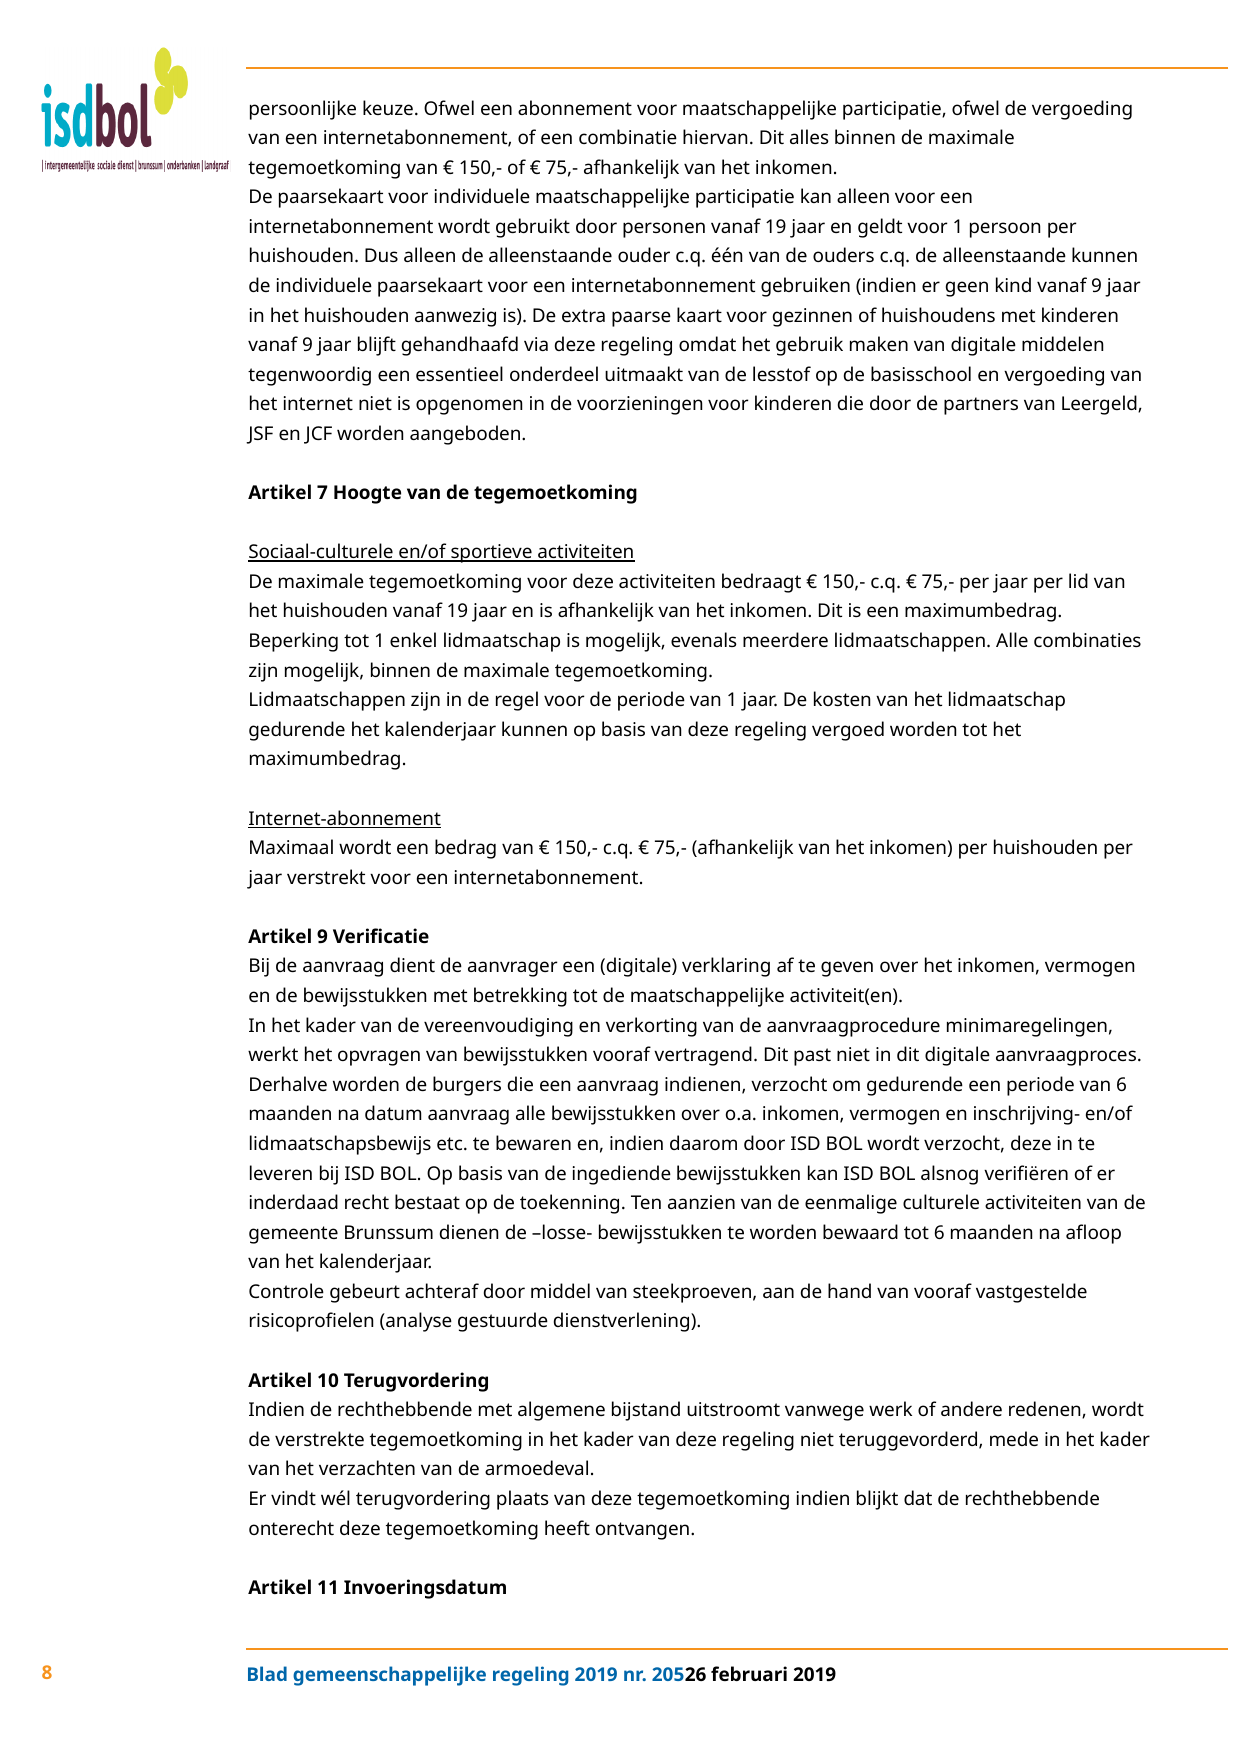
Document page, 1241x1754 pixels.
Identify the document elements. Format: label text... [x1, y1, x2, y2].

text Bij de aanvraag dient de aanvrager een (digitale) verklaring af te geven over het inkomen, vermogen en de bewijsstukken met betrekking tot de maatschappelijke activiteit(en). [248, 953, 1152, 1008]
text Er vindt wél terugvordering plaats van deze tegemoetkoming indien blijkt dat de rechthebbende onterecht deze tegemoetkoming heeft ontvangen. [248, 1485, 1152, 1541]
text Internet-abonnement [248, 805, 1152, 831]
text Controle gebeurt achteraf door middel van steekproeven, aan de hand van vooraf vastgestelde risicoprofielen (analyse gestuurde dienstverlening). [248, 1278, 1152, 1333]
text De maximale tegemoetkoming voor deze activiteiten bedraagt € 150,- c.q. € 75,- per jaar per lid van het huishouden vanaf 19 jaar en is afhankelijk van het inkomen. Dit is een maximumbedrag. [248, 568, 1152, 623]
text Artikel 9 Verificatie [248, 923, 1152, 949]
text Artikel 10 Terugvordering [248, 1367, 1152, 1393]
text Lidmaatschappen zijn in de regel voor de periode van 1 jaar. De kosten van het lidmaatschap gedurende het kalenderjaar kunnen op basis van deze regeling vergoed worden tot het maximumbedrag. [248, 686, 1152, 771]
text Sociaal-culturele en/of sportieve activiteiten [248, 538, 1152, 564]
text Beperking tot 1 enkel lidmaatschap is mogelijk, evenals meerdere lidmaatschappen. Alle combinaties zijn mogelijk, binnen de maximale tegemoetkoming. [248, 627, 1152, 683]
text Maximaal wordt een bedrag van € 150,- c.q. € 75,- (afhankelijk van het inkomen) per huishouden per jaar verstrekt voor een internetabonnement. [248, 834, 1152, 890]
picture [41, 47, 231, 172]
text Artikel 7 Hoogte van de tegemoetkoming [248, 479, 1152, 505]
text persoonlijke keuze. Ofwel een abonnement voor maatschappelijke participatie, ofwel de vergoeding van een internetabonnement, of een combinatie hiervan. Dit alles binnen de maximale tegemoetkoming van € 150,- of € 75,- afhankelijk van het inkomen. [248, 95, 1152, 180]
text De paarsekaart voor individuele maatschappelijke participatie kan alleen voor een internetabonnement wordt gebruikt door personen vanaf 19 jaar en geldt voor 1 persoon per huishouden. Dus alleen de alleenstaande ouder c.q. één van de ouders c.q. de alleenstaande kunnen de individuele paarsekaart voor een internetabonnement gebruiken (indien er geen kind vanaf 9 jaar in het huishouden aanwezig is). De extra paarse kaart voor gezinnen of huishoudens met kinderen vanaf 9 jaar blijft gehandhaafd via deze regeling omdat het gebruik maken van digitale middelen tegenwoordig een essentieel onderdeel uitmaakt van de lesstof op de basisschool en vergoeding van het internet niet is opgenomen in de voorzieningen voor kinderen die door de partners van Leergeld, JSF en JCF worden aangeboden. [248, 183, 1152, 446]
text In het kader van de vereenvoudiging en verkorting van de aanvraagprocedure minimaregelingen, werkt het opvragen van bewijsstukken vooraf vertragend. Dit past niet in dit digitale aanvraagproces. Derhalve worden de burgers die een aanvraag indienen, verzocht om gedurende een periode van 6 maanden na datum aanvraag alle bewijsstukken over o.a. inkomen, vermogen en inschrijving- en/of lidmaatschapsbewijs etc. te bewaren en, indien daarom door ISD BOL wordt verzocht, deze in te leveren bij ISD BOL. Op basis van de ingediende bewijsstukken kan ISD BOL alsnog verifiëren of er inderdaad recht bestaat op de toekenning. Ten aanzien van de eenmalige culturele activiteiten van de gemeente Brunssum dienen de –losse- bewijsstukken te worden bewaard tot 6 maanden na afloop van het kalenderjaar. [248, 1012, 1152, 1274]
text Artikel 11 Invoeringsdatum [248, 1574, 1152, 1600]
text Indien de rechthebbende met algemene bijstand uitstroomt vanwege werk of andere redenen, wordt de verstrekte tegemoetkoming in het kader van deze regeling niet teruggevorderd, mede in het kader van het verzachten van de armoedeval. [248, 1396, 1152, 1481]
